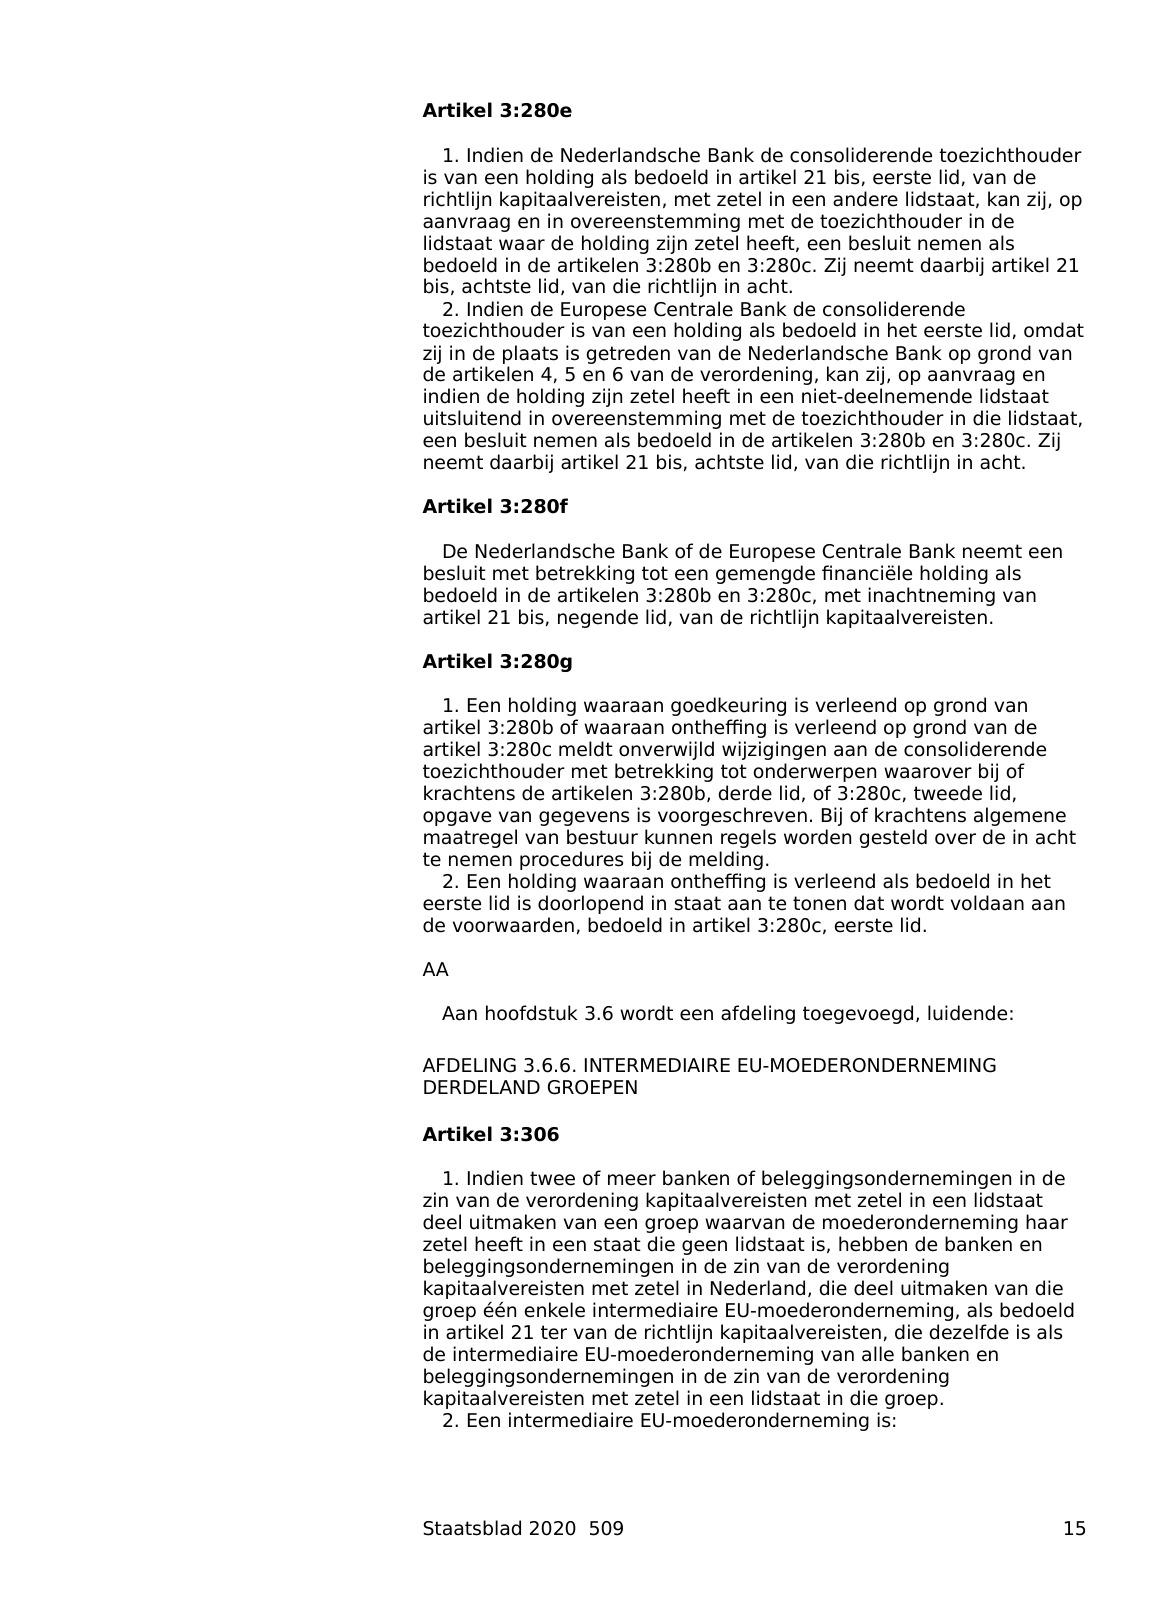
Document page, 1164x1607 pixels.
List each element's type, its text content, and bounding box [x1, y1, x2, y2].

text 2. Indien de Europese Centrale Bank de consoliderende toezichthouder is van een holding als bedoeld in het eerste lid, omdat zij in de plaats is getreden van de Nederlandsche Bank op grond van de artikelen 4, 5 en 6 van de verordening, kan zij, op aanvraag en indien de holding zijn zetel heeft in een niet-deelnemende lidstaat uitsluitend in overeenstemming met de toezichthouder in die lidstaat, een besluit nemen als bedoeld in de artikelen 3:280b en 3:280c. Zij neemt daarbij artikel 21 bis, achtste lid, van die richtlijn in acht. [422, 298, 1087, 474]
subtitle Artikel 3:280e [422, 100, 1087, 122]
text AA [422, 959, 1087, 981]
subtitle Artikel 3:280f [422, 496, 1087, 518]
subtitle Artikel 3:280g [422, 651, 1087, 673]
text De Nederlandsche Bank of de Europese Centrale Bank neemt een besluit met betrekking tot een gemengde financiële holding als bedoeld in de artikelen 3:280b en 3:280c, met inachtneming van artikel 21 bis, negende lid, van de richtlijn kapitaalvereisten. [422, 541, 1087, 628]
text Aan hoofdstuk 3.6 wordt een afdeling toegevoegd, luidende: [422, 1003, 1087, 1025]
subtitle Artikel 3:306 [422, 1124, 1087, 1146]
text 1. Indien twee of meer banken of beleggingsondernemingen in de zin van de verordening kapitaalvereisten met zetel in een lidstaat deel uitmaken van een groep waarvan de moederonderneming haar zetel heeft in een staat die geen lidstaat is, hebben de banken en beleggingsondernemingen in de zin van de verordening kapitaalvereisten met zetel in Nederland, die deel uitmaken van die groep één enkele intermediaire EU-moederonderneming, als bedoeld in artikel 21 ter van de richtlijn kapitaalvereisten, die dezelfde is als de intermediaire EU-moederonderneming van alle banken en beleggingsondernemingen in de zin van de verordening kapitaalvereisten met zetel in een lidstaat in die groep. [422, 1168, 1087, 1410]
text 2. Een holding waaraan ontheffing is verleend als bedoeld in het eerste lid is doorlopend in staat aan te tonen dat wordt voldaan aan de voorwaarden, bedoeld in artikel 3:280c, eerste lid. [422, 871, 1087, 937]
text 1. Indien de Nederlandsche Bank de consoliderende toezichthouder is van een holding als bedoeld in artikel 21 bis, eerste lid, van de richtlijn kapitaalvereisten, met zetel in een andere lidstaat, kan zij, op aanvraag en in overeenstemming met de toezichthouder in de lidstaat waar de holding zijn zetel heeft, een besluit nemen als bedoeld in de artikelen 3:280b en 3:280c. Zij neemt daarbij artikel 21 bis, achtste lid, van die richtlijn in acht. [422, 144, 1087, 298]
text 1. Een holding waaraan goedkeuring is verleend op grond van artikel 3:280b of waaraan ontheffing is verleend op grond van de artikel 3:280c meldt onverwijld wijzigingen aan de consoliderende toezichthouder met betrekking tot onderwerpen waarover bij of krachtens de artikelen 3:280b, derde lid, of 3:280c, tweede lid, opgave van gegevens is voorgeschreven. Bij of krachtens algemene maatregel van bestuur kunnen regels worden gesteld over de in acht te nemen procedures bij de melding. [422, 695, 1087, 871]
text 2. Een intermediaire EU-moederonderneming is: [422, 1410, 1087, 1432]
subtitle AFDELING 3.6.6. INTERMEDIAIRE EU-MOEDERONDERNEMING DERDELAND GROEPEN [422, 1055, 1087, 1099]
